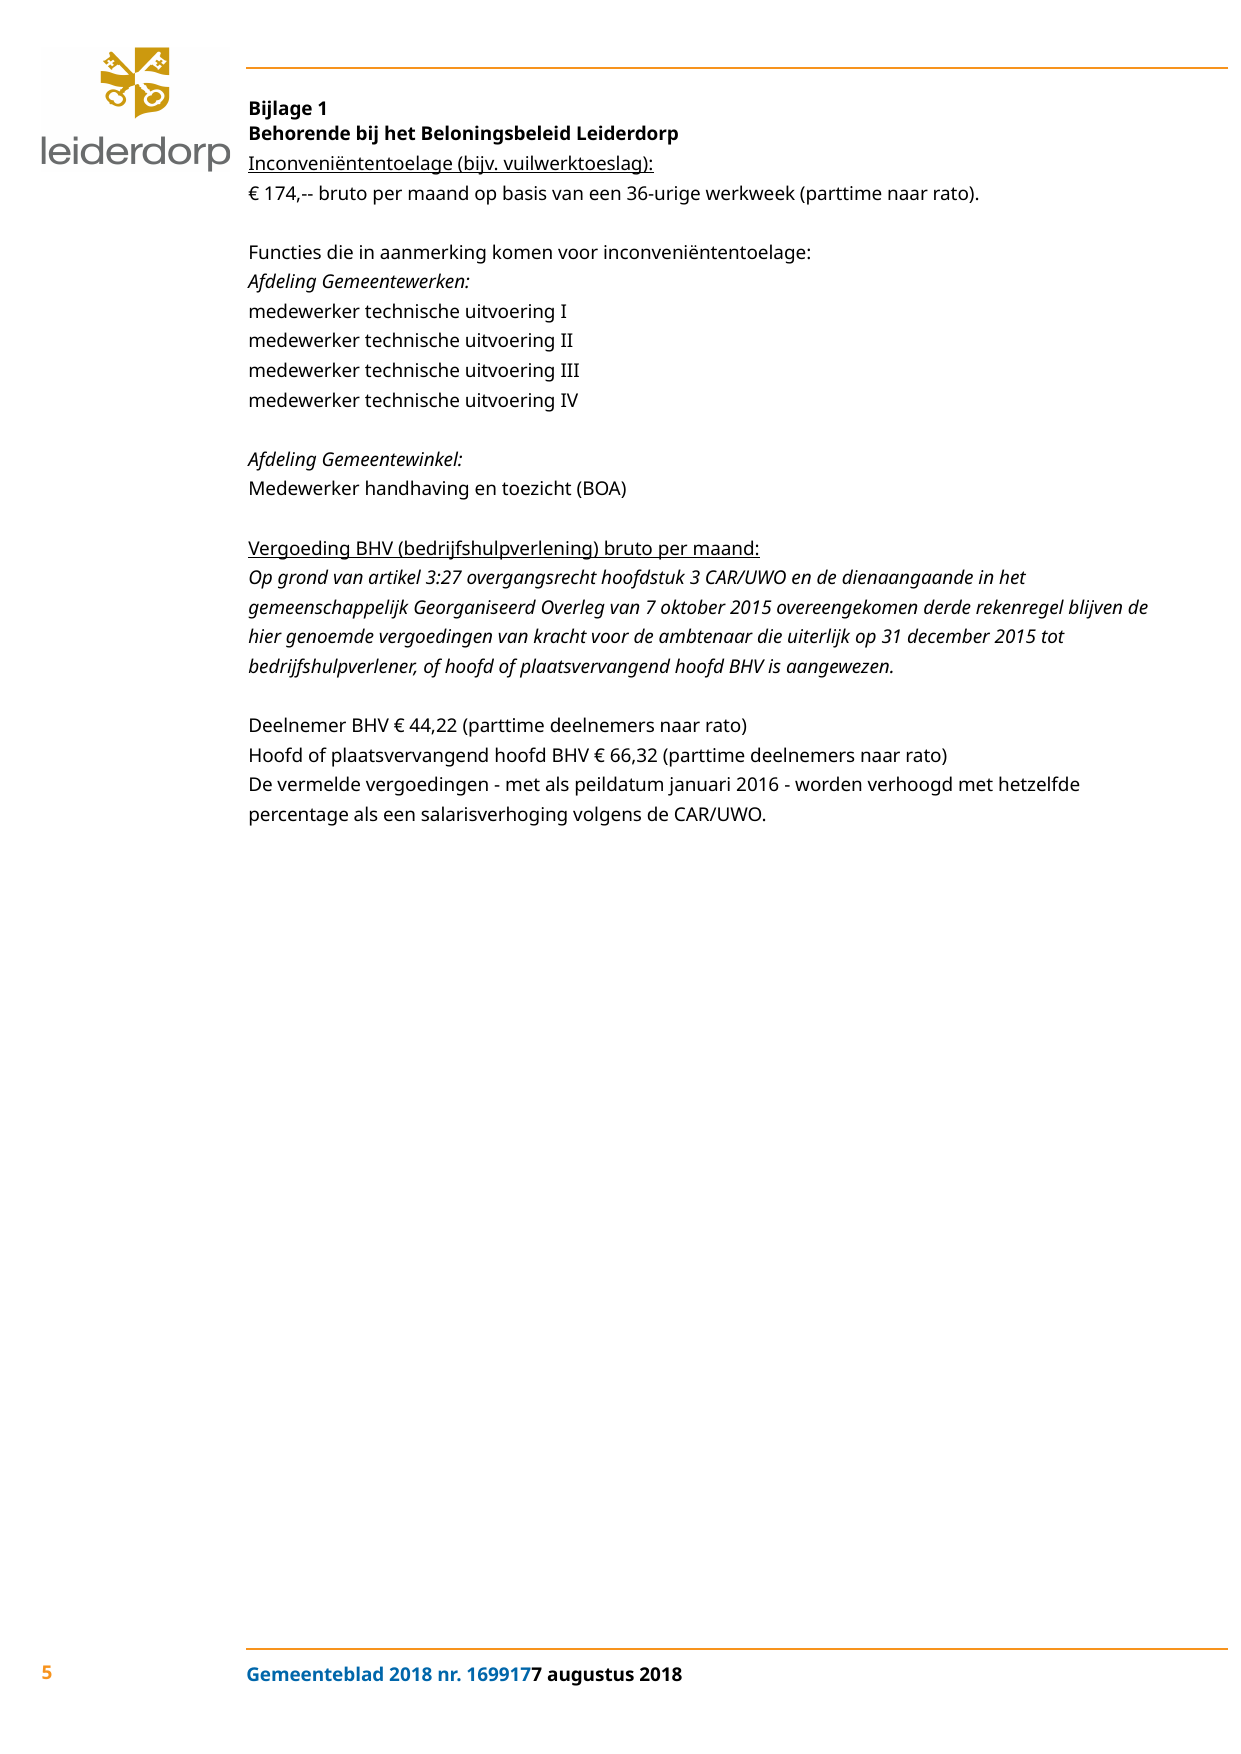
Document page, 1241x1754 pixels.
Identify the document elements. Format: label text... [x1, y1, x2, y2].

text Inconveniëntentoelage (bijv. vuilwerktoeslag): [248, 150, 1152, 176]
text medewerker technische uitvoering III [248, 357, 1152, 383]
text medewerker technische uitvoering II [248, 328, 1152, 353]
text Bijlage 1 [248, 95, 1152, 121]
text € 174,-- bruto per maand op basis van een 36-urige werkweek (parttime naar rato). [248, 180, 1152, 206]
text Functies die in aanmerking komen voor inconveniëntentoelage: [248, 239, 1152, 265]
text Afdeling Gemeentewinkel: [248, 446, 1152, 472]
text medewerker technische uitvoering IV [248, 387, 1152, 413]
text Behorende bij het Beloningsbeleid Leiderdorp [248, 121, 1152, 146]
text Hoofd of plaatsvervangend hoofd BHV € 66,32 (parttime deelnemers naar rato) [248, 742, 1152, 768]
text De vermelde vergoedingen - met als peildatum januari 2016 - worden verhoogd met hetzelfde percentage als een salarisverhoging volgens de CAR/UWO. [248, 771, 1152, 827]
text Afdeling Gemeentewerken: [248, 268, 1152, 294]
picture [41, 47, 231, 172]
text Medewerker handhaving en toezicht (BOA) [248, 476, 1152, 501]
text Deelnemer BHV € 44,22 (parttime deelnemers naar rato) [248, 712, 1152, 738]
text Vergoeding BHV (bedrijfshulpverlening) bruto per maand: [248, 535, 1152, 561]
text Op grond van artikel 3:27 overgangsrecht hoofdstuk 3 CAR/UWO en de dienaangaande in het gemeenschappelijk Georganiseerd Overleg van 7 oktober 2015 overeengekomen derde rekenregel blijven de hier genoemde vergoedingen van kracht voor de ambtenaar die uiterlijk op 31 december 2015 tot bedrijfshulpverlener, of hoofd of plaatsvervangend hoofd BHV is aangewezen. [248, 564, 1152, 679]
text medewerker technische uitvoering I [248, 298, 1152, 324]
